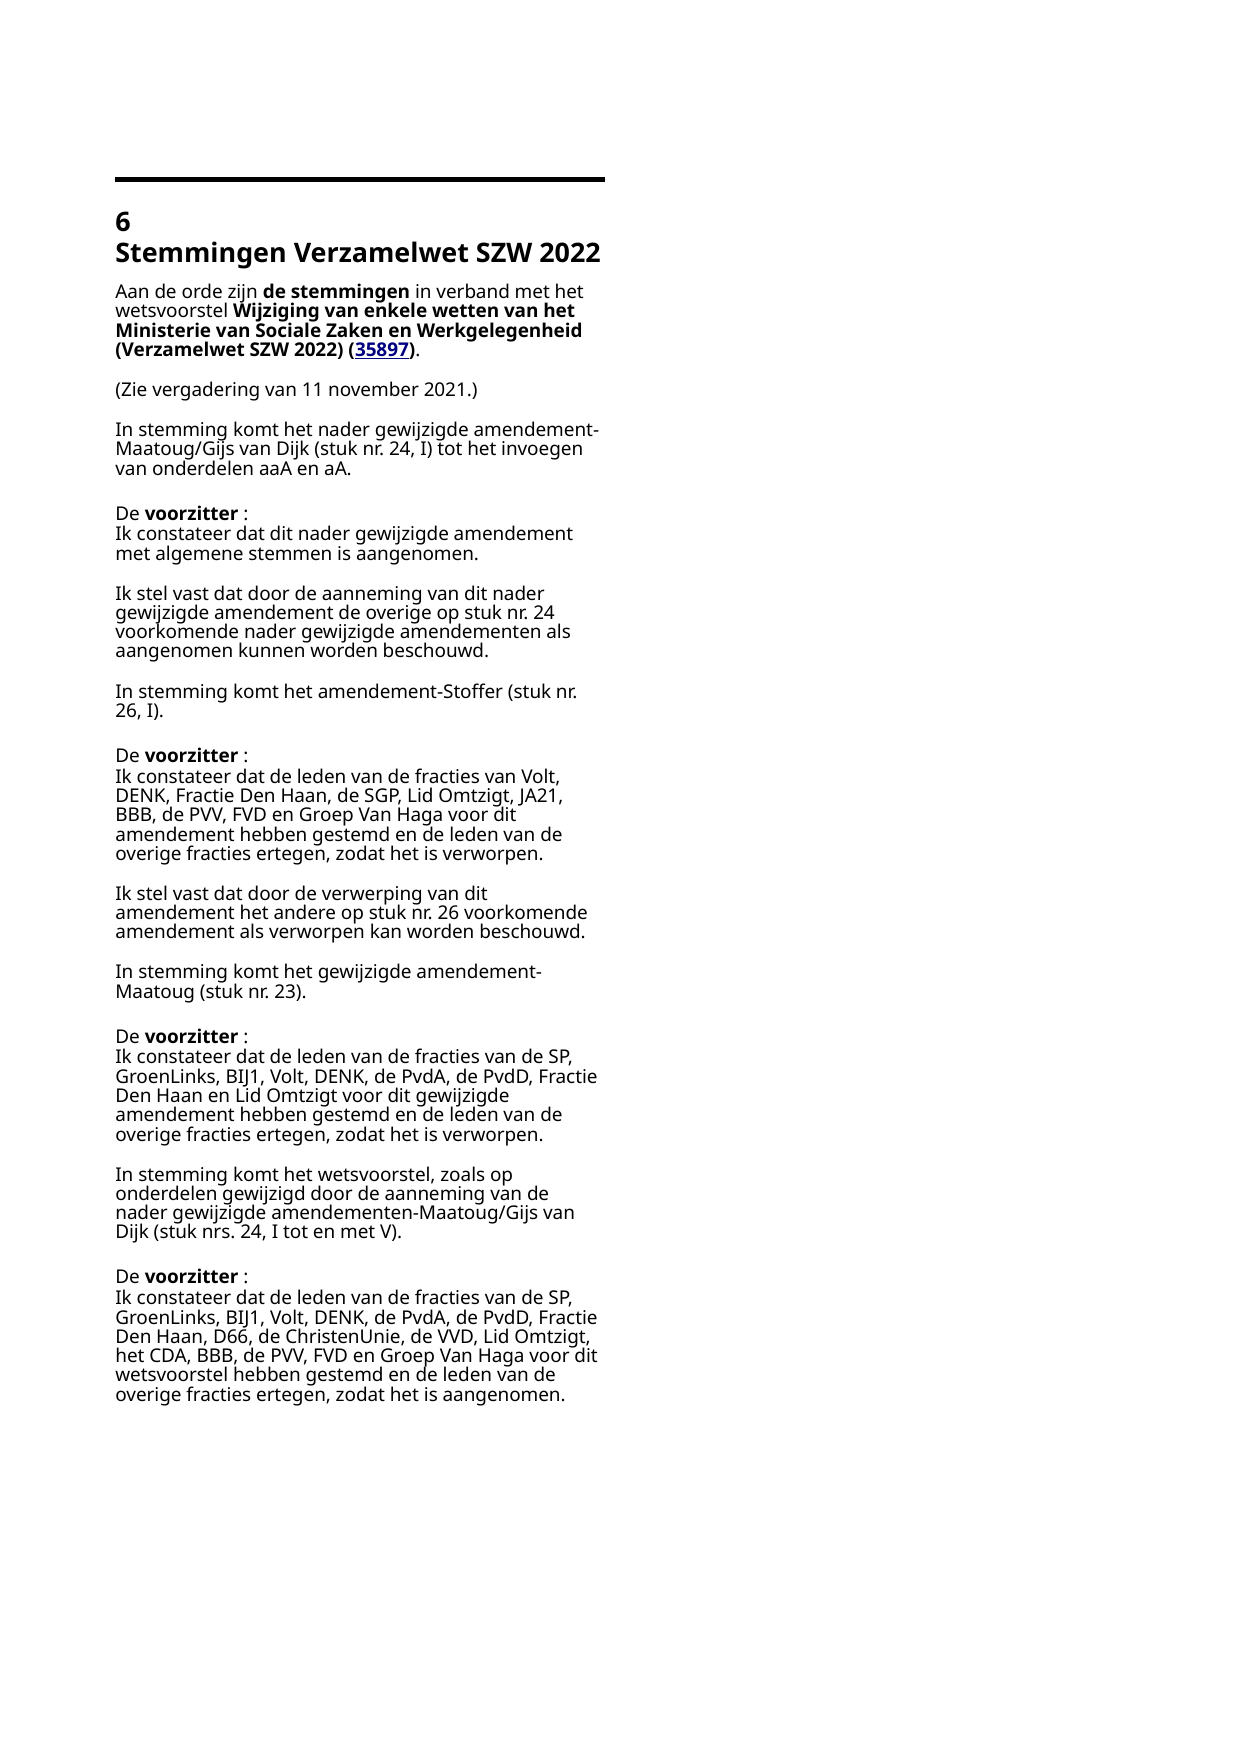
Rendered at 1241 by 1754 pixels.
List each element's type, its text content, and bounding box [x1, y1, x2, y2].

text Ik constateer dat de leden van de fracties van de SP, GroenLinks, BIJ1, Volt, DENK, de PvdA, de PvdD, Fractie Den Haan en Lid Omtzigt voor dit gewijzigde amendement hebben gestemd en de leden van de overige fracties ertegen, zodat het is verworpen. [115, 1048, 605, 1145]
text Aan de orde zijn de stemmingen in verband met het wetsvoorstel Wijziging van enkele wetten van het Ministerie van Sociale Zaken en Werkgelegenheid (Verzamelwet SZW 2022) (35897). [115, 283, 605, 360]
text (Zie vergadering van 11 november 2021.) [115, 381, 605, 400]
text De voorzitter : [115, 1264, 605, 1289]
text Ik constateer dat dit nader gewijzigde amendement met algemene stemmen is aangenomen. [115, 525, 605, 564]
text In stemming komt het amendement-Stoffer (stuk nr. 26, I). [115, 683, 605, 721]
text Ik stel vast dat door de aanneming van dit nader gewijzigde amendement de overige op stuk nr. 24 voorkomende nader gewijzigde amendementen als aangenomen kunnen worden beschouwd. [115, 585, 605, 662]
text De voorzitter : [115, 500, 605, 525]
text In stemming komt het nader gewijzigde amendement-Maatoug/Gijs van Dijk (stuk nr. 24, I) tot het invoegen van onderdelen aaA en aA. [115, 421, 605, 479]
text Stemmingen Verzamelwet SZW 2022 [115, 239, 605, 283]
text De voorzitter : [115, 1023, 605, 1048]
text De voorzitter : [115, 742, 605, 768]
text 6 [115, 203, 605, 239]
text Ik constateer dat de leden van de fracties van de SP, GroenLinks, BIJ1, Volt, DENK, de PvdA, de PvdD, Fractie Den Haan, D66, de ChristenUnie, de VVD, Lid Omtzigt, het CDA, BBB, de PVV, FVD en Groep Van Haga voor dit wetsvoorstel hebben gestemd en de leden van de overige fracties ertegen, zodat het is aangenomen. [115, 1289, 605, 1405]
text In stemming komt het gewijzigde amendement-Maatoug (stuk nr. 23). [115, 963, 605, 1002]
text Ik constateer dat de leden van de fracties van Volt, DENK, Fractie Den Haan, de SGP, Lid Omtzigt, JA21, BBB, de PVV, FVD en Groep Van Haga voor dit amendement hebben gestemd en de leden van de overige fracties ertegen, zodat het is verworpen. [115, 768, 605, 864]
text In stemming komt het wetsvoorstel, zoals op onderdelen gewijzigd door de aanneming van de nader gewijzigde amendementen-Maatoug/Gijs van Dijk (stuk nrs. 24, I tot en met V). [115, 1166, 605, 1243]
text Ik stel vast dat door de verwerping van dit amendement het andere op stuk nr. 26 voorkomende amendement als verworpen kan worden beschouwd. [115, 885, 605, 943]
